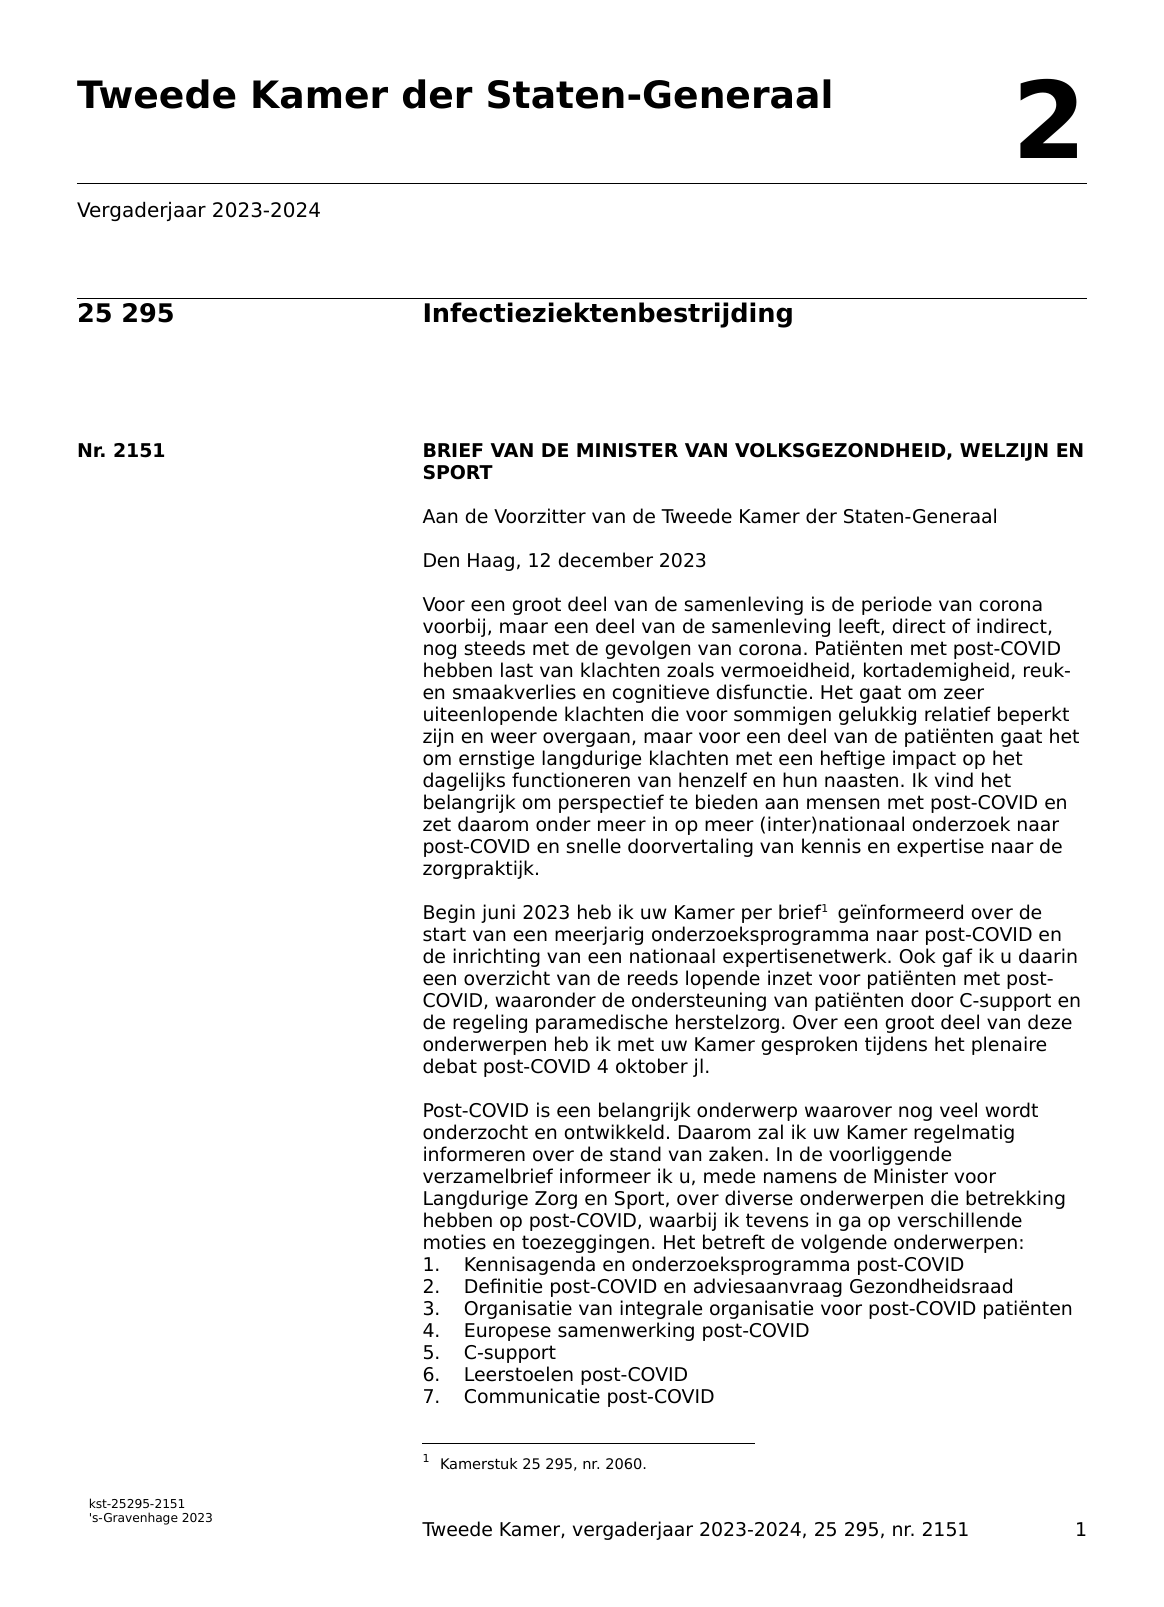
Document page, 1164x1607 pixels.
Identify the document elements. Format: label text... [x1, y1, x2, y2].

text Post-COVID is een belangrijk onderwerp waarover nog veel wordt onderzocht en ontwikkeld. Daarom zal ik uw Kamer regelmatig informeren over de stand van zaken. In de voorliggende verzamelbrief informeer ik u, mede namens de Minister voor Langdurige Zorg en Sport, over diverse onderwerpen die betrekking hebben op post-COVID, waarbij ik tevens in ga op verschillende moties en toezeggingen. Het betreft de volgende onderwerpen: [422, 1100, 1087, 1254]
text Voor een groot deel van de samenleving is de periode van corona voorbij, maar een deel van de samenleving leeft, direct of indirect, nog steeds met de gevolgen van corona. Patiënten met post-COVID hebben last van klachten zoals vermoeidheid, kortademigheid, reuk- en smaakverlies en cognitieve disfunctie. Het gaat om zeer uiteenlopende klachten die voor sommigen gelukkig relatief beperkt zijn en weer overgaan, maar voor een deel van de patiënten gaat het om ernstige langdurige klachten met een heftige impact op het dagelijks functioneren van henzelf en hun naasten. Ik vind het belangrijk om perspectief te bieden aan mensen met post-COVID en zet daarom onder meer in op meer (inter)nationaal onderzoek naar post-COVID en snelle doorvertaling van kennis en expertise naar de zorgpraktijk. [422, 594, 1087, 880]
text 3. Organisatie van integrale organisatie voor post-COVID patiënten [422, 1298, 1087, 1320]
text Aan de Voorzitter van de Tweede Kamer der Staten-Generaal [422, 506, 1087, 528]
text Begin juni 2023 heb ik uw Kamer per brief geïnformeerd over de start van een meerjarig onderzoeksprogramma naar post-COVID en de inrichting van een nationaal expertisenetwerk. Ook gaf ik u daarin een overzicht van de reeds lopende inzet voor patiënten met post-COVID, waaronder de ondersteuning van patiënten door C-support en de regeling paramedische herstelzorg. Over een groot deel van deze onderwerpen heb ik met uw Kamer gesproken tijdens het plenaire debat post-COVID 4 oktober jl. [422, 902, 1087, 1078]
text 's-Gravenhage 2023 [88, 1511, 323, 1525]
text 1. Kennisagenda en onderzoeksprogramma post-COVID [422, 1254, 1087, 1276]
subtitle 25 295 Infectieziektenbestrijding [77, 299, 1087, 329]
text Kamerstuk 25 295, nr. 2060. [422, 1452, 1087, 1474]
table_cell Vergaderjaar 2023-2024 [77, 184, 1087, 298]
subtitle Nr. 2151 BRIEF VAN DE MINISTER VAN VOLKSGEZONDHEID, WELZIJN EN SPORT [77, 440, 1087, 484]
text 6. Leerstoelen post-COVID [422, 1364, 1087, 1386]
text 5. C-support [422, 1342, 1087, 1364]
text 4. Europese samenwerking post-COVID [422, 1320, 1087, 1342]
text 2. Definitie post-COVID en adviesaanvraag Gezondheidsraad [422, 1276, 1087, 1298]
table_header 2 [886, 59, 1087, 183]
text kst-25295-2151 [88, 1497, 323, 1511]
table_header Tweede Kamer der Staten-Generaal [77, 59, 886, 183]
text Den Haag, 12 december 2023 [422, 550, 1087, 572]
text 7. Communicatie post-COVID [422, 1386, 1087, 1408]
